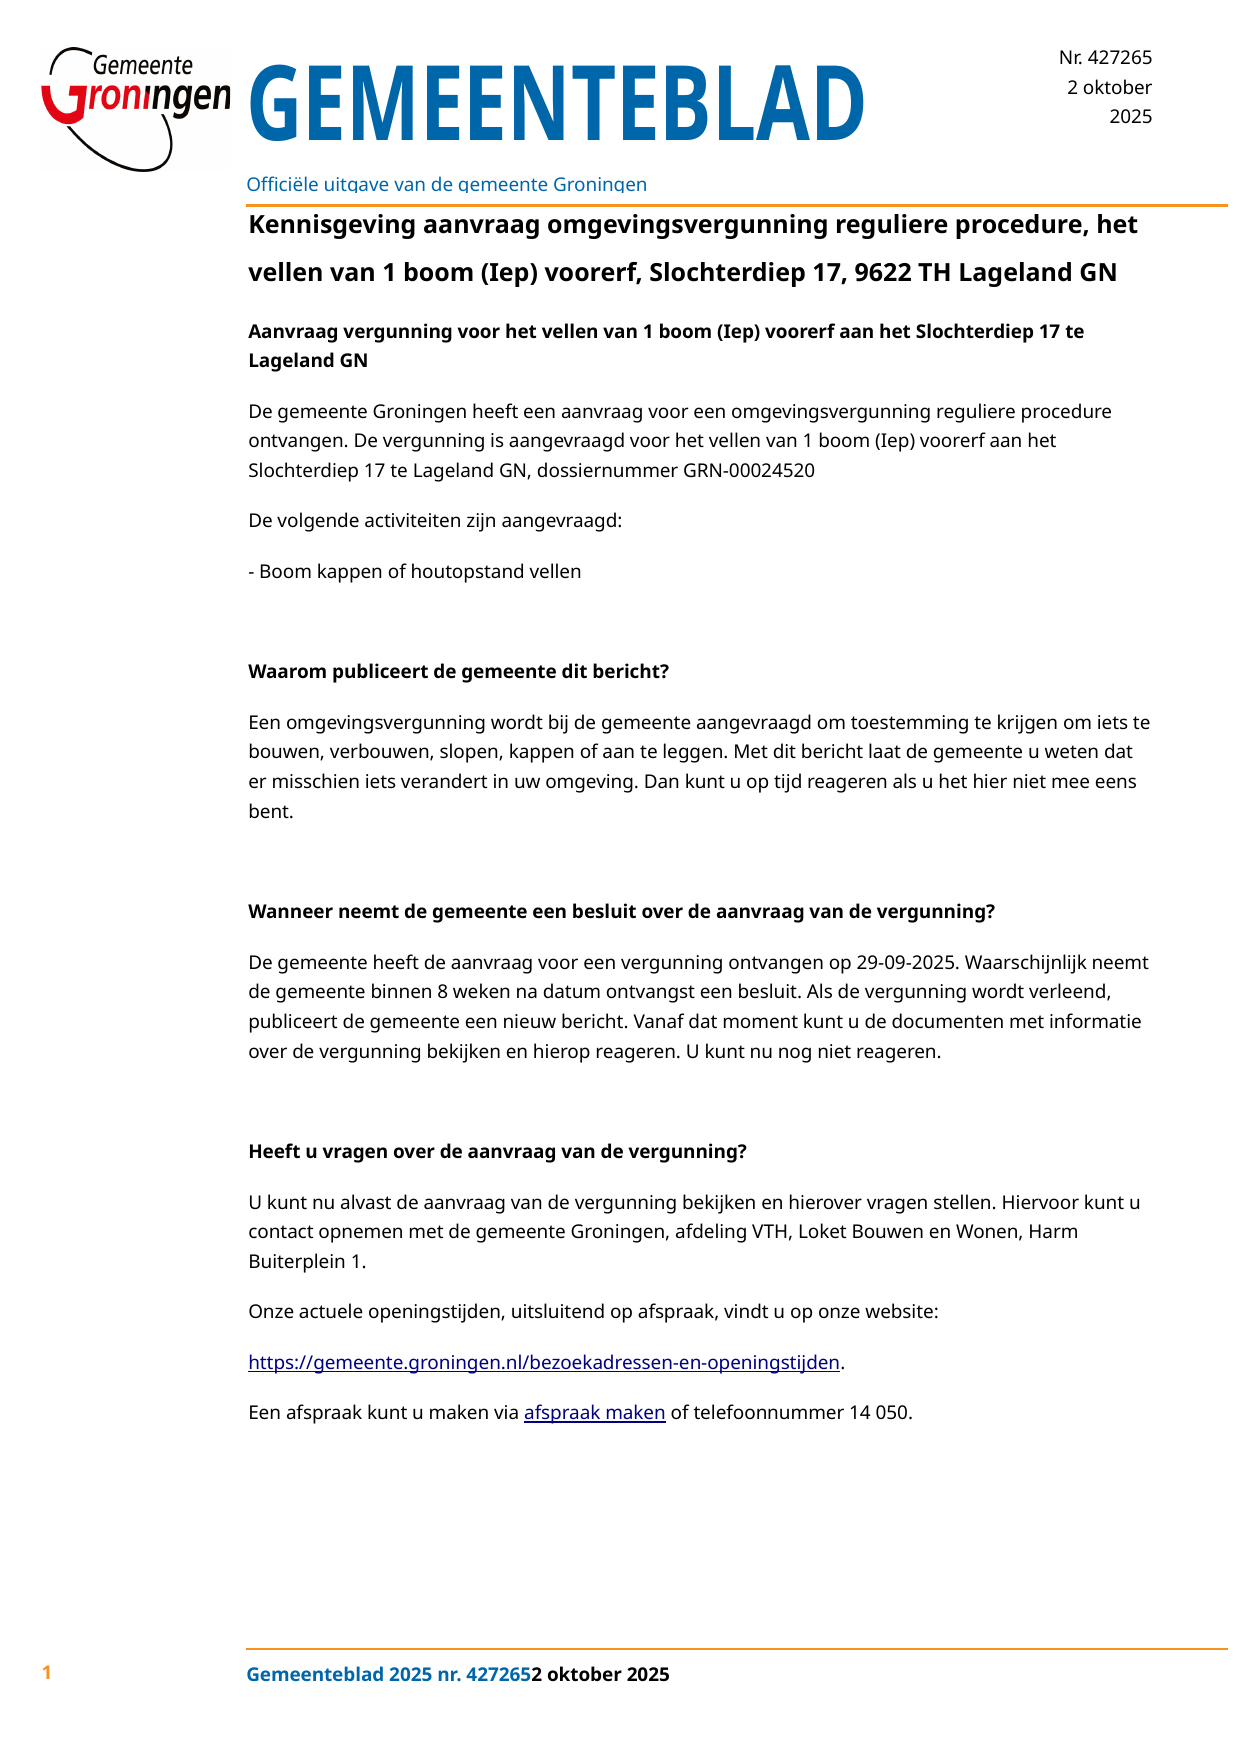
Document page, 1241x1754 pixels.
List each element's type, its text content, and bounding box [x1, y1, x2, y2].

text De volgende activiteiten zijn aangevraagd: [248, 507, 1152, 533]
text Wanneer neemt de gemeente een besluit over de aanvraag van de vergunning? [248, 899, 1152, 924]
picture [41, 47, 231, 172]
text De gemeente heeft de aanvraag voor een vergunning ontvangen op 29-09-2025. Waarschijnlijk neemt de gemeente binnen 8 weken na datum ontvangst een besluit. Als de vergunning wordt verleend, publiceert de gemeente een nieuw bericht. Vanaf dat moment kunt u de documenten met informatie over de vergunning bekijken en hierop reageren. U kunt nu nog niet reageren. [248, 949, 1152, 1064]
text De gemeente Groningen heeft een aanvraag voor een omgevingsvergunning reguliere procedure ontvangen. De vergunning is aangevraagd voor het vellen van 1 boom (Iep) voorerf aan het Slochterdiep 17 te Lageland GN, dossiernummer GRN-00024520 [248, 398, 1152, 483]
text - Boom kappen of houtopstand vellen [248, 558, 1152, 584]
text Aanvraag vergunning voor het vellen van 1 boom (Iep) voorerf aan het Slochterdiep 17 te Lageland GN [248, 318, 1152, 373]
text U kunt nu alvast de aanvraag van de vergunning bekijken en hierover vragen stellen. Hiervoor kunt u contact opnemen met de gemeente Groningen, afdeling VTH, Loket Bouwen en Wonen, Harm Buiterplein 1. [248, 1189, 1152, 1274]
text Onze actuele openingstijden, uitsluitend op afspraak, vindt u op onze website: [248, 1299, 1152, 1324]
text https://gemeente.groningen.nl/bezoekadressen-en-openingstijden. [248, 1349, 1152, 1375]
text Heeft u vragen over de aanvraag van de vergunning? [248, 1139, 1152, 1164]
text Kennisgeving aanvraag omgevingsvergunning reguliere procedure, het vellen van 1 boom (Iep) voorerf, Slochterdiep 17, 9622 TH Lageland GN [248, 207, 1152, 288]
text Een omgevingsvergunning wordt bij de gemeente aangevraagd om toestemming te krijgen om iets te bouwen, verbouwen, slopen, kappen of aan te leggen. Met dit bericht laat de gemeente u weten dat er misschien iets verandert in uw omgeving. Dan kunt u op tijd reageren als u het hier niet mee eens bent. [248, 709, 1152, 824]
text Een afspraak kunt u maken via afspraak maken of telefoonnummer 14 050. [248, 1399, 1152, 1425]
text Waarom publiceert de gemeente dit bericht? [248, 659, 1152, 684]
